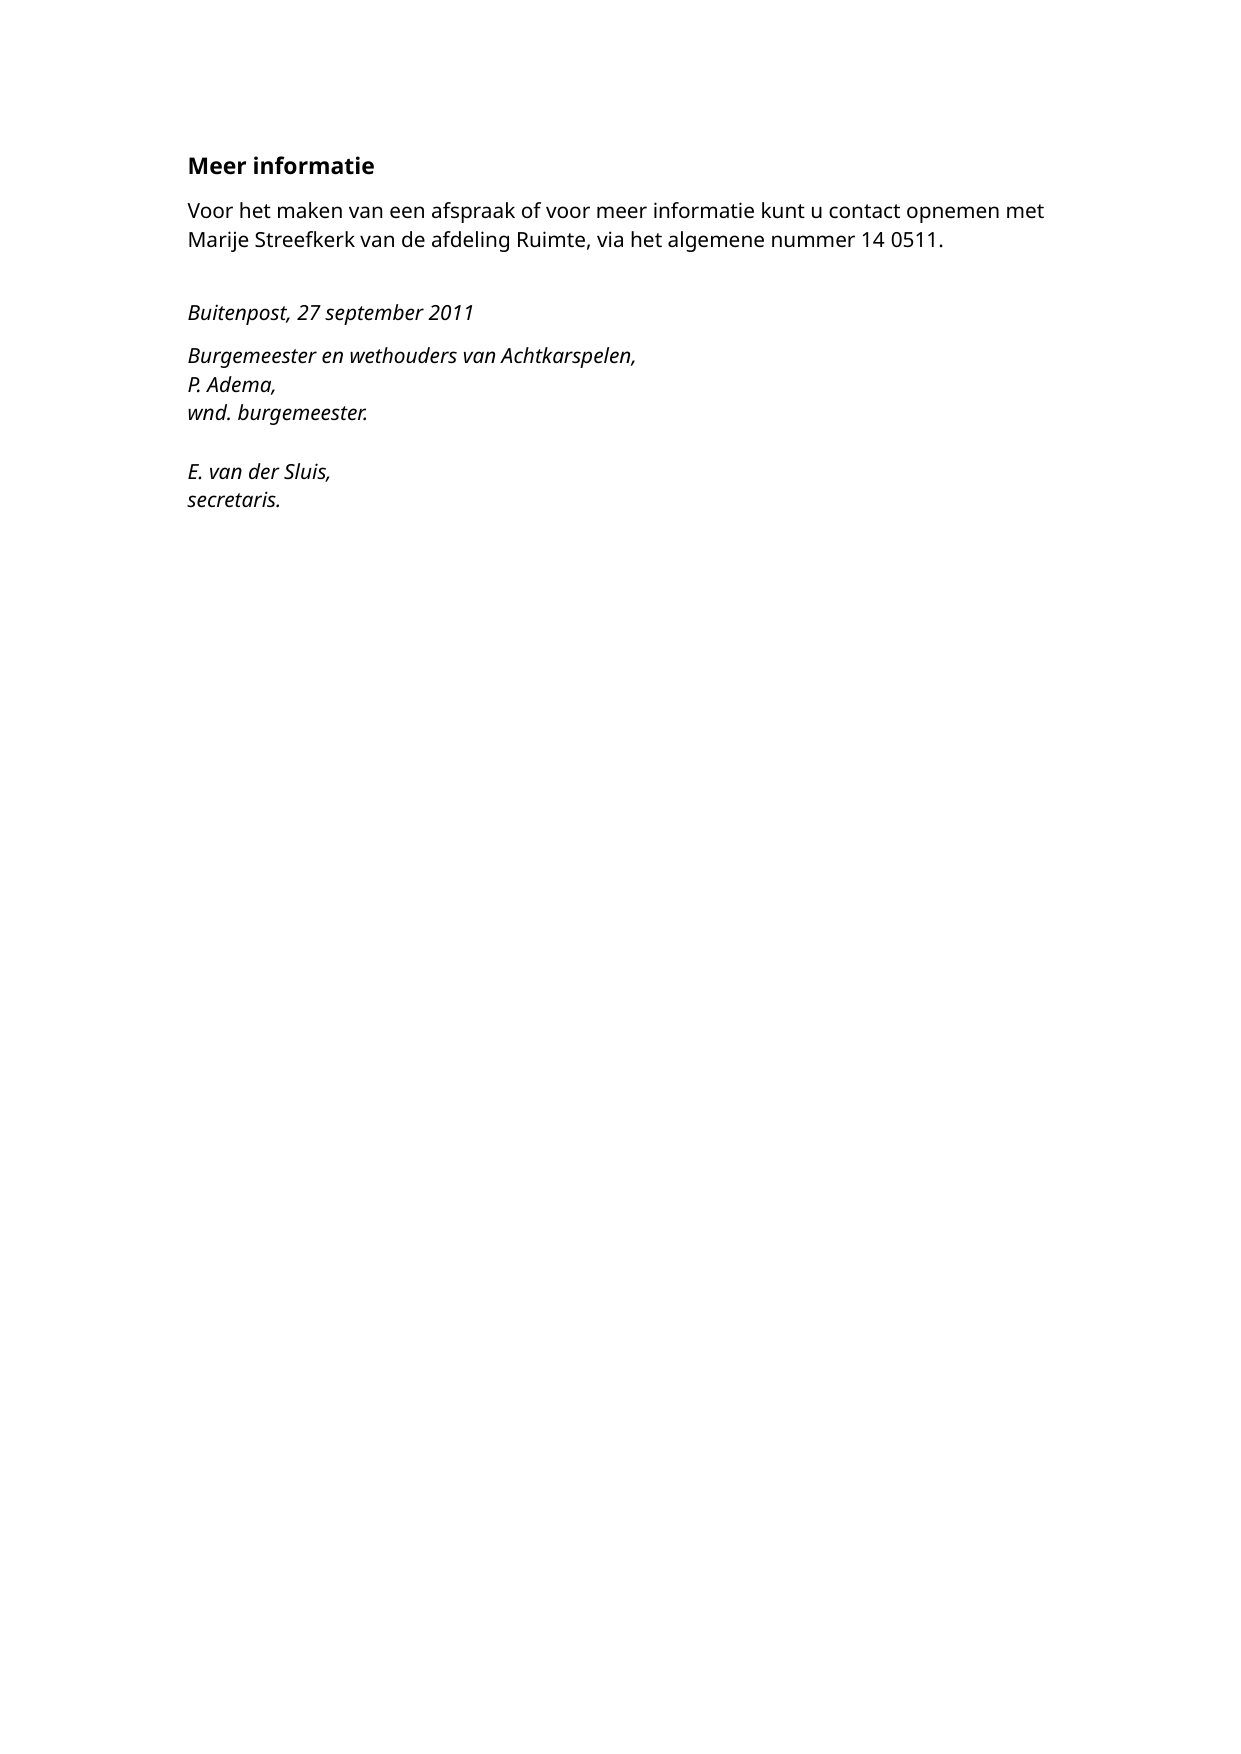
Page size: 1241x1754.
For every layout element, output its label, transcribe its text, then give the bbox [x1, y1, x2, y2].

text wnd. burgemeester. [187, 398, 1053, 427]
subtitle Meer informatie [187, 150, 1053, 181]
text P. Adema, [187, 370, 1053, 398]
text secretaris. [187, 485, 1053, 514]
text Buitenpost, 27 september 2011 [187, 298, 1053, 327]
text Voor het maken van een afspraak of voor meer informatie kunt u contact opnemen met Marije Streefkerk van de afdeling Ruimte, via het algemene nummer 14 0511. [187, 196, 1053, 253]
text Burgemeester en wethouders van Achtkarspelen, [187, 342, 1053, 370]
text E. van der Sluis, [187, 457, 1053, 485]
